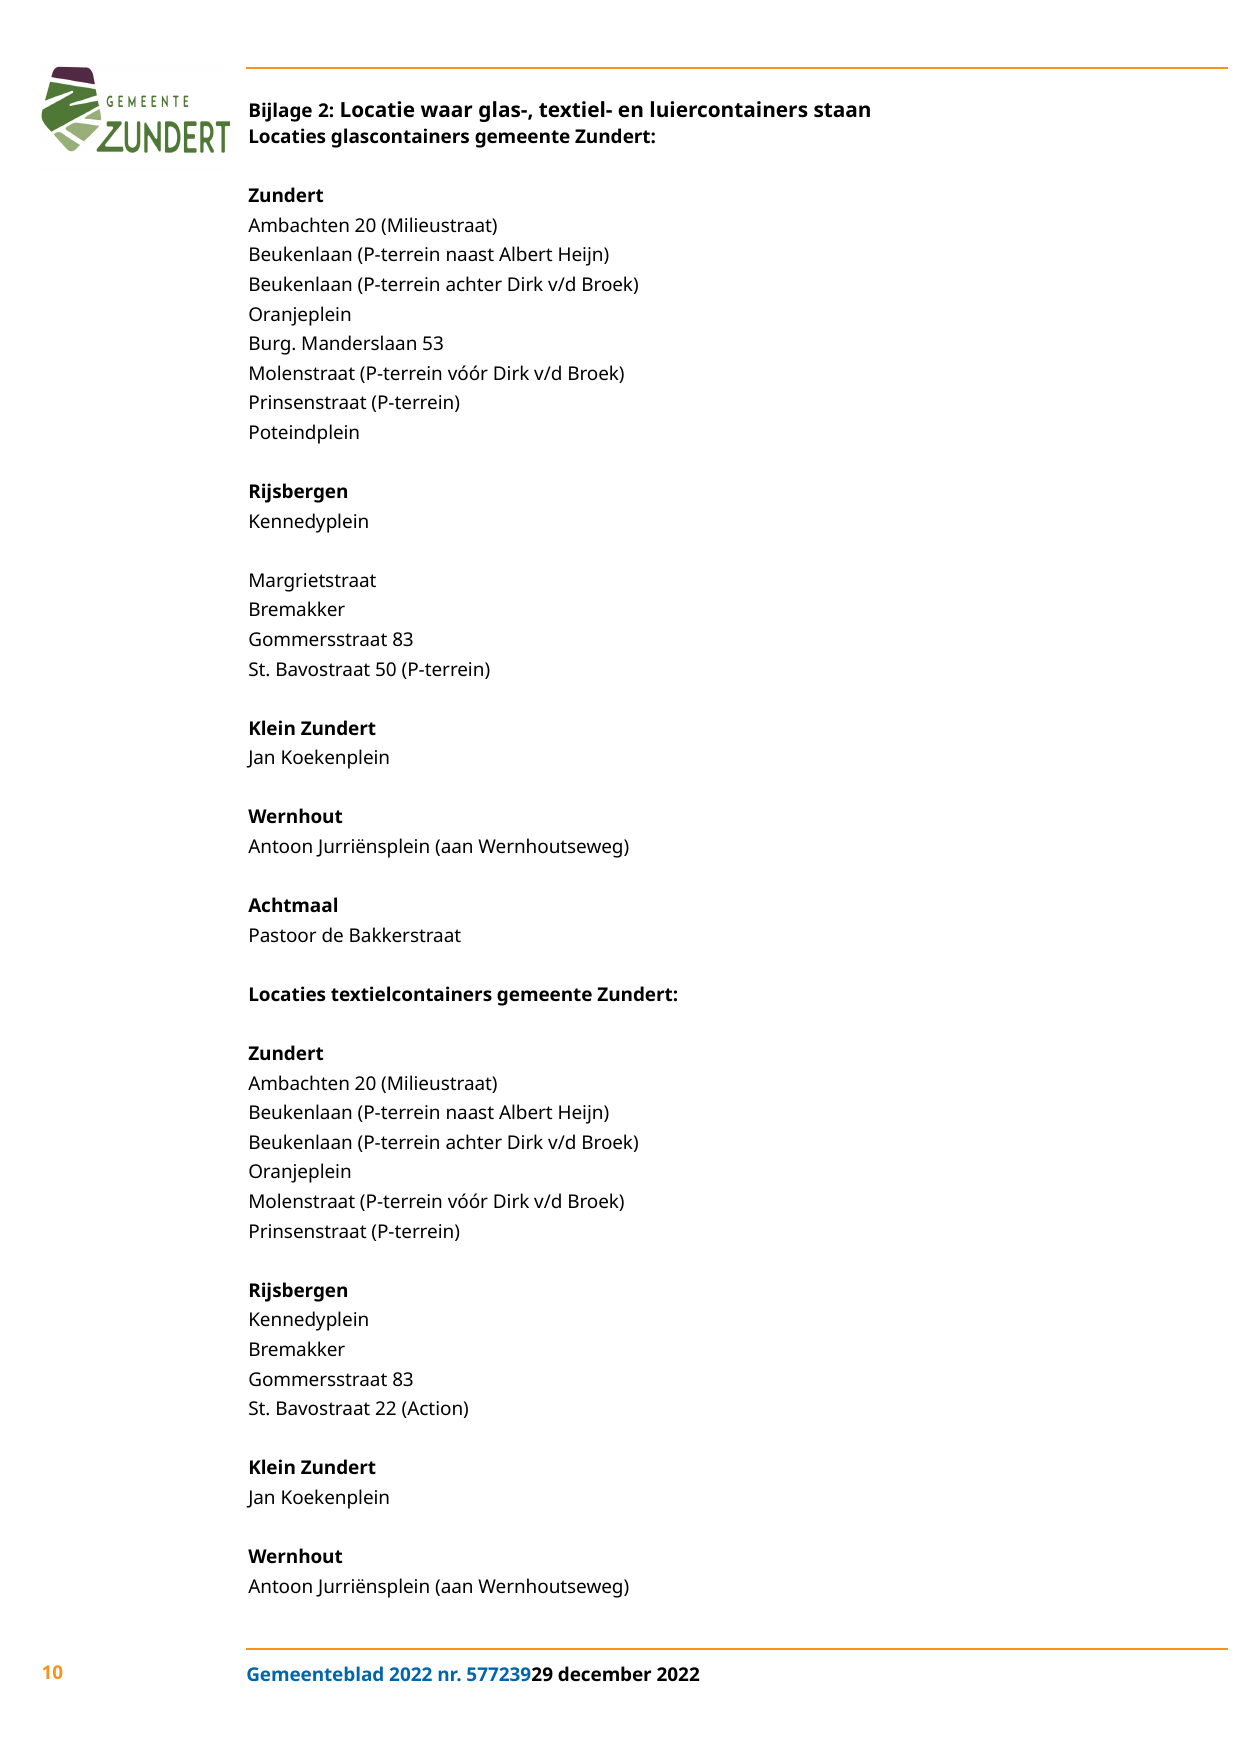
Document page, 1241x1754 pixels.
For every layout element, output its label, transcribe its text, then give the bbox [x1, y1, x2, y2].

text Bijlage 2: Locatie waar glas-, textiel- en luiercontainers staan [248, 95, 1152, 123]
text Beukenlaan (P-terrein naast Albert Heijn) [248, 242, 1152, 267]
text Prinsenstraat (P-terrein) [248, 1218, 1152, 1244]
text Klein Zundert [248, 715, 1152, 741]
text Kennedyplein [248, 508, 1152, 534]
text Bremakker [248, 1336, 1152, 1362]
text Oranjeplein [248, 301, 1152, 327]
text Prinsenstraat (P-terrein) [248, 389, 1152, 415]
text Wernhout [248, 804, 1152, 829]
text Gommersstraat 83 [248, 1366, 1152, 1392]
text Gommersstraat 83 [248, 626, 1152, 652]
text Antoon Jurriënsplein (aan Wernhoutseweg) [248, 1573, 1152, 1599]
text Wernhout [248, 1543, 1152, 1569]
text Molenstraat (P-terrein vóór Dirk v/d Broek) [248, 1188, 1152, 1214]
text Zundert [248, 1040, 1152, 1066]
text St. Bavostraat 22 (Action) [248, 1395, 1152, 1421]
text Poteindplein [248, 419, 1152, 445]
text Beukenlaan (P-terrein achter Dirk v/d Broek) [248, 271, 1152, 297]
text Ambachten 20 (Milieustraat) [248, 212, 1152, 238]
text Oranjeplein [248, 1159, 1152, 1184]
text Klein Zundert [248, 1454, 1152, 1480]
text St. Bavostraat 50 (P-terrein) [248, 656, 1152, 682]
text Antoon Jurriënsplein (aan Wernhoutseweg) [248, 833, 1152, 859]
text Molenstraat (P-terrein vóór Dirk v/d Broek) [248, 360, 1152, 386]
text Jan Koekenplein [248, 744, 1152, 770]
picture [41, 47, 231, 172]
text Bremakker [248, 597, 1152, 622]
text Locaties textielcontainers gemeente Zundert: [248, 981, 1152, 1007]
text Rijsbergen [248, 1277, 1152, 1303]
text Jan Koekenplein [248, 1484, 1152, 1510]
text Pastoor de Bakkerstraat [248, 922, 1152, 948]
text Burg. Manderslaan 53 [248, 330, 1152, 356]
text Beukenlaan (P-terrein naast Albert Heijn) [248, 1099, 1152, 1125]
text Kennedyplein [248, 1307, 1152, 1332]
text Locaties glascontainers gemeente Zundert: [248, 123, 1152, 149]
text Zundert [248, 182, 1152, 208]
text Rijsbergen [248, 478, 1152, 504]
text Ambachten 20 (Milieustraat) [248, 1070, 1152, 1096]
text Achtmaal [248, 892, 1152, 918]
text Margrietstraat [248, 567, 1152, 593]
text Beukenlaan (P-terrein achter Dirk v/d Broek) [248, 1129, 1152, 1155]
